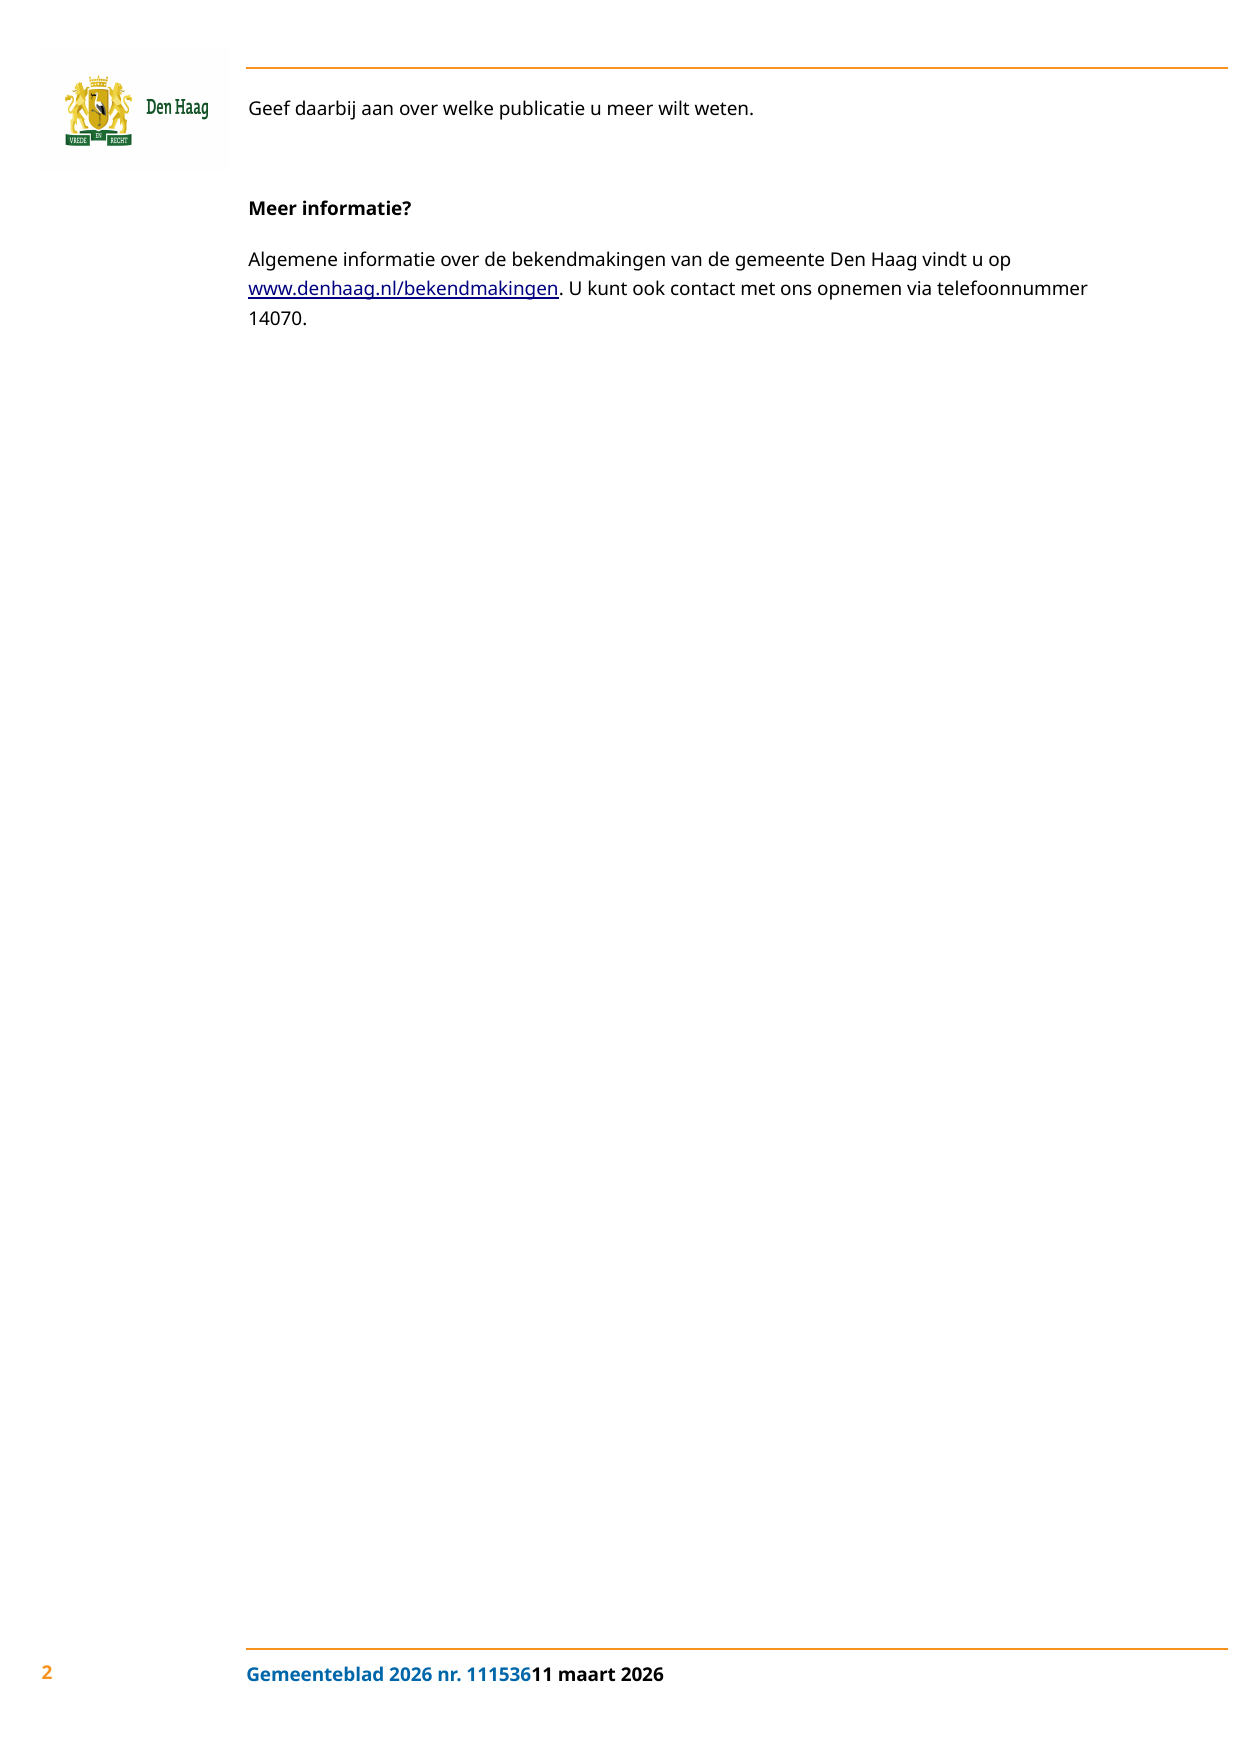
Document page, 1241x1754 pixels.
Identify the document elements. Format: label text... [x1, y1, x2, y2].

text Geef daarbij aan over welke publicatie u meer wilt weten. [248, 95, 1152, 121]
text Algemene informatie over de bekendmakingen van de gemeente Den Haag vindt u op www.denhaag.nl/bekendmakingen. U kunt ook contact met ons opnemen via telefoonnummer 14070. [248, 246, 1152, 331]
picture [41, 47, 231, 172]
text Meer informatie? [248, 196, 1152, 221]
